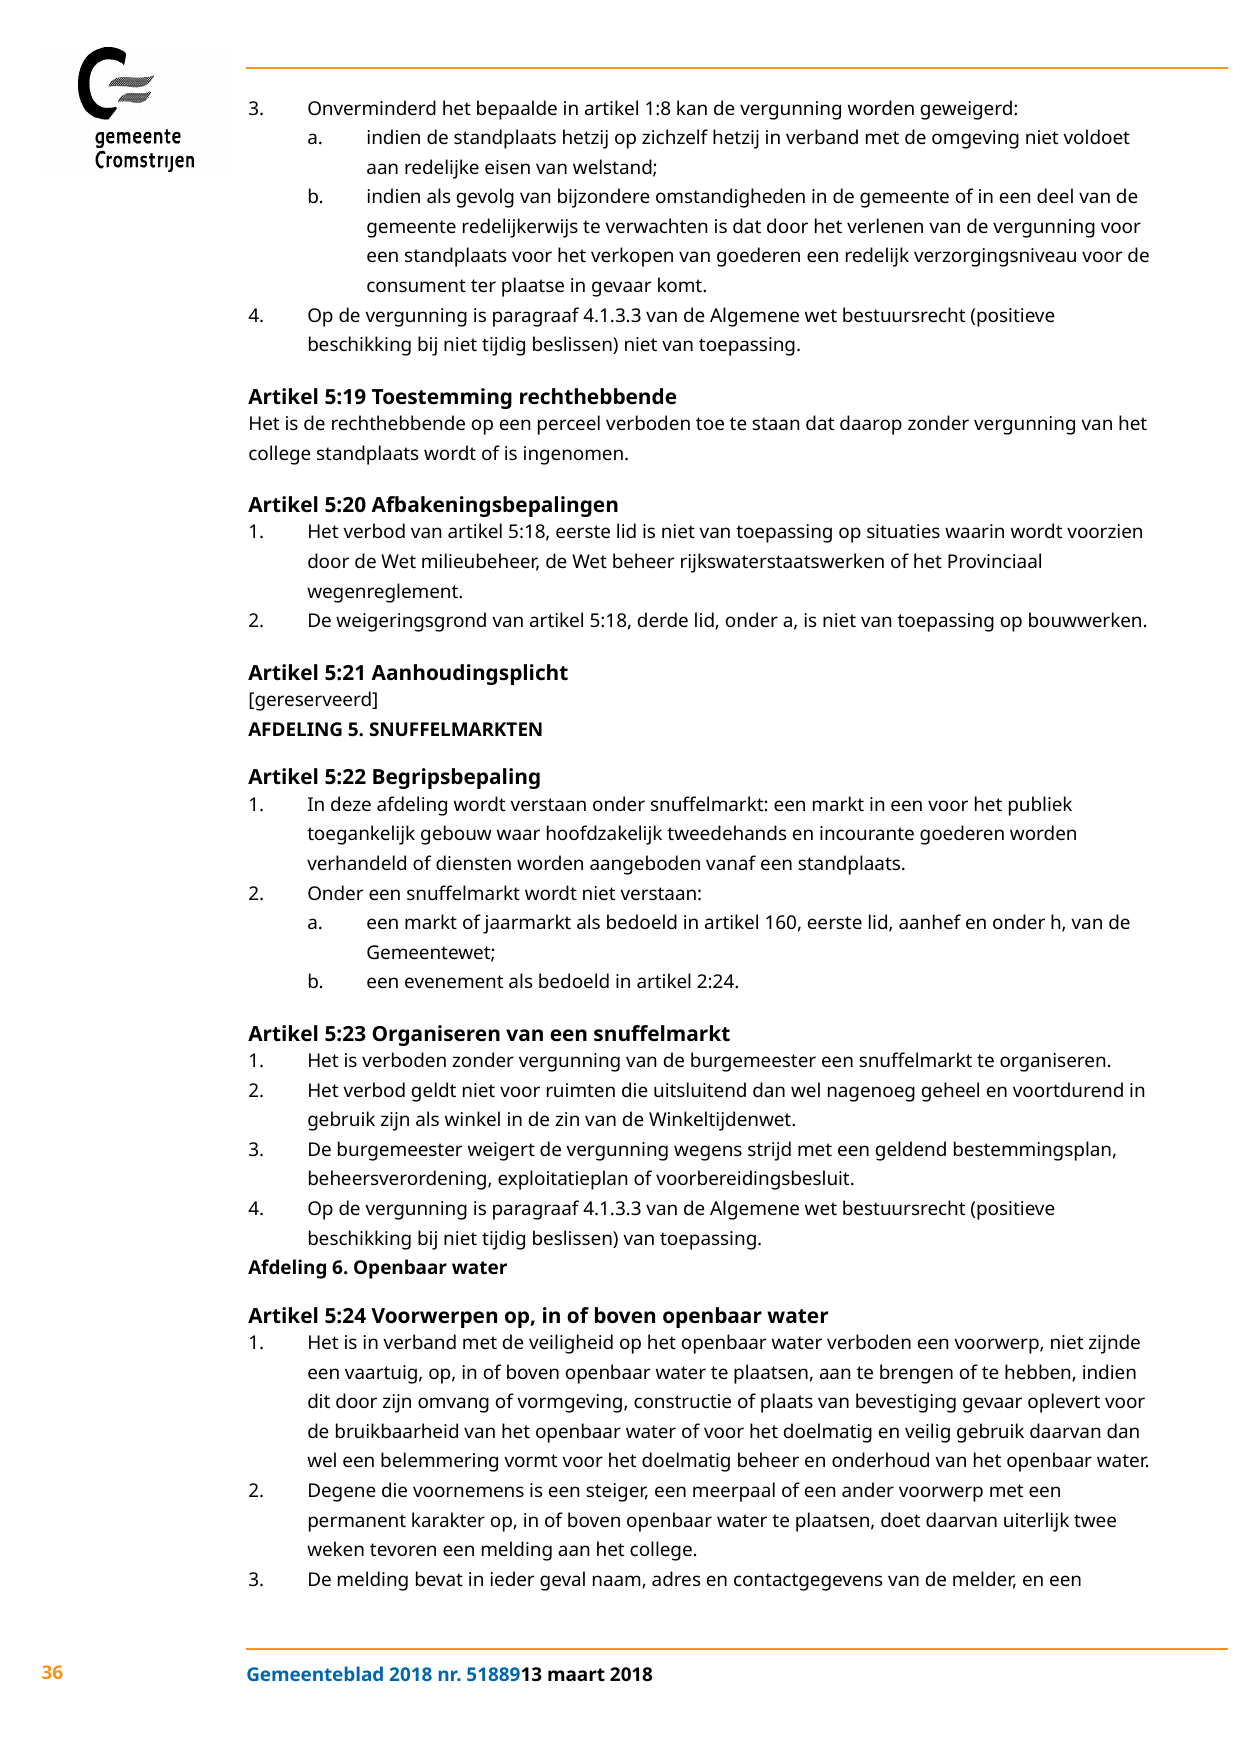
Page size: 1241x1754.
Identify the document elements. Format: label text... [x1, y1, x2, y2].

text Artikel 5:20 Afbakeningsbepalingen [248, 490, 1152, 519]
list Het is verboden zonder vergunning van de burgemeester een snuffelmarkt te organiseren. [248, 1047, 1152, 1073]
list De burgemeester weigert de vergunning wegens strijd met een geldend bestemmingsplan, beheersverordening, exploitatieplan of voorbereidingsbesluit. [248, 1136, 1152, 1191]
list Onverminderd het bepaalde in artikel 1:8 kan de vergunning worden geweigerd: [248, 95, 1152, 121]
list Het verbod van artikel 5:18, eerste lid is niet van toepassing op situaties waarin wordt voorzien door de Wet milieubeheer, de Wet beheer rijkswaterstaatswerken of het Provinciaal wegenreglement. [248, 519, 1152, 604]
text Artikel 5:19 Toestemming rechthebbende [248, 382, 1152, 410]
list De weigeringsgrond van artikel 5:18, derde lid, onder a, is niet van toepassing op bouwwerken. [248, 607, 1152, 633]
text Afdeling 6. Openbaar water [248, 1254, 1152, 1280]
list een evenement als bedoeld in artikel 2:24. [307, 968, 1152, 994]
list Degene die voornemens is een steiger, een meerpaal of een ander voorwerp met een permanent karakter op, in of boven openbaar water te plaatsen, doet daarvan uiterlijk twee weken tevoren een melding aan het college. [248, 1477, 1152, 1562]
text Artikel 5:23 Organiseren van een snuffelmarkt [248, 1019, 1152, 1047]
list Onder een snuffelmarkt wordt niet verstaan: [248, 880, 1152, 905]
text [gereserveerd] [248, 686, 1152, 712]
list indien als gevolg van bijzondere omstandigheden in de gemeente of in een deel van de gemeente redelijkerwijs te verwachten is dat door het verlenen van de vergunning voor een standplaats voor het verkopen van goederen een redelijk verzorgingsniveau voor de consument ter plaatse in gevaar komt. [307, 183, 1152, 298]
list Op de vergunning is paragraaf 4.1.3.3 van de Algemene wet bestuursrecht (positieve beschikking bij niet tijdig beslissen) van toepassing. [248, 1195, 1152, 1251]
list Het verbod geldt niet voor ruimten die uitsluitend dan wel nagenoeg geheel en voortdurend in gebruik zijn als winkel in de zin van de Winkeltijdenwet. [248, 1077, 1152, 1132]
text Artikel 5:21 Aanhoudingsplicht [248, 658, 1152, 686]
text Het is de rechthebbende op een perceel verboden toe te staan dat daarop zonder vergunning van het college standplaats wordt of is ingenomen. [248, 410, 1152, 466]
text AFDELING 5. SNUFFELMARKTEN [248, 716, 1152, 742]
list De melding bevat in ieder geval naam, adres en contactgegevens van de melder, en een [248, 1566, 1152, 1592]
list Het is in verband met de veiligheid op het openbaar water verboden een voorwerp, niet zijnde een vaartuig, op, in of boven openbaar water te plaatsen, aan te brengen of te hebben, indien dit door zijn omvang of vormgeving, constructie of plaats van bevestiging gevaar oplevert voor de bruikbaarheid van het openbaar water of voor het doelmatig en veilig gebruik daarvan dan wel een belemmering vormt voor het doelmatig beheer en onderhoud van het openbaar water. [248, 1329, 1152, 1473]
list In deze afdeling wordt verstaan onder snuffelmarkt: een markt in een voor het publiek toegankelijk gebouw waar hoofdzakelijk tweedehands en incourante goederen worden verhandeld of diensten worden aangeboden vanaf een standplaats. [248, 791, 1152, 876]
text Artikel 5:22 Begripsbepaling [248, 762, 1152, 791]
list een markt of jaarmarkt als bedoeld in artikel 160, eerste lid, aanhef en onder h, van de Gemeentewet; [307, 909, 1152, 964]
text Artikel 5:24 Voorwerpen op, in of boven openbaar water [248, 1301, 1152, 1329]
list Op de vergunning is paragraaf 4.1.3.3 van de Algemene wet bestuursrecht (positieve beschikking bij niet tijdig beslissen) niet van toepassing. [248, 302, 1152, 357]
list indien de standplaats hetzij op zichzelf hetzij in verband met de omgeving niet voldoet aan redelijke eisen van welstand; [307, 124, 1152, 180]
picture [41, 47, 231, 172]
